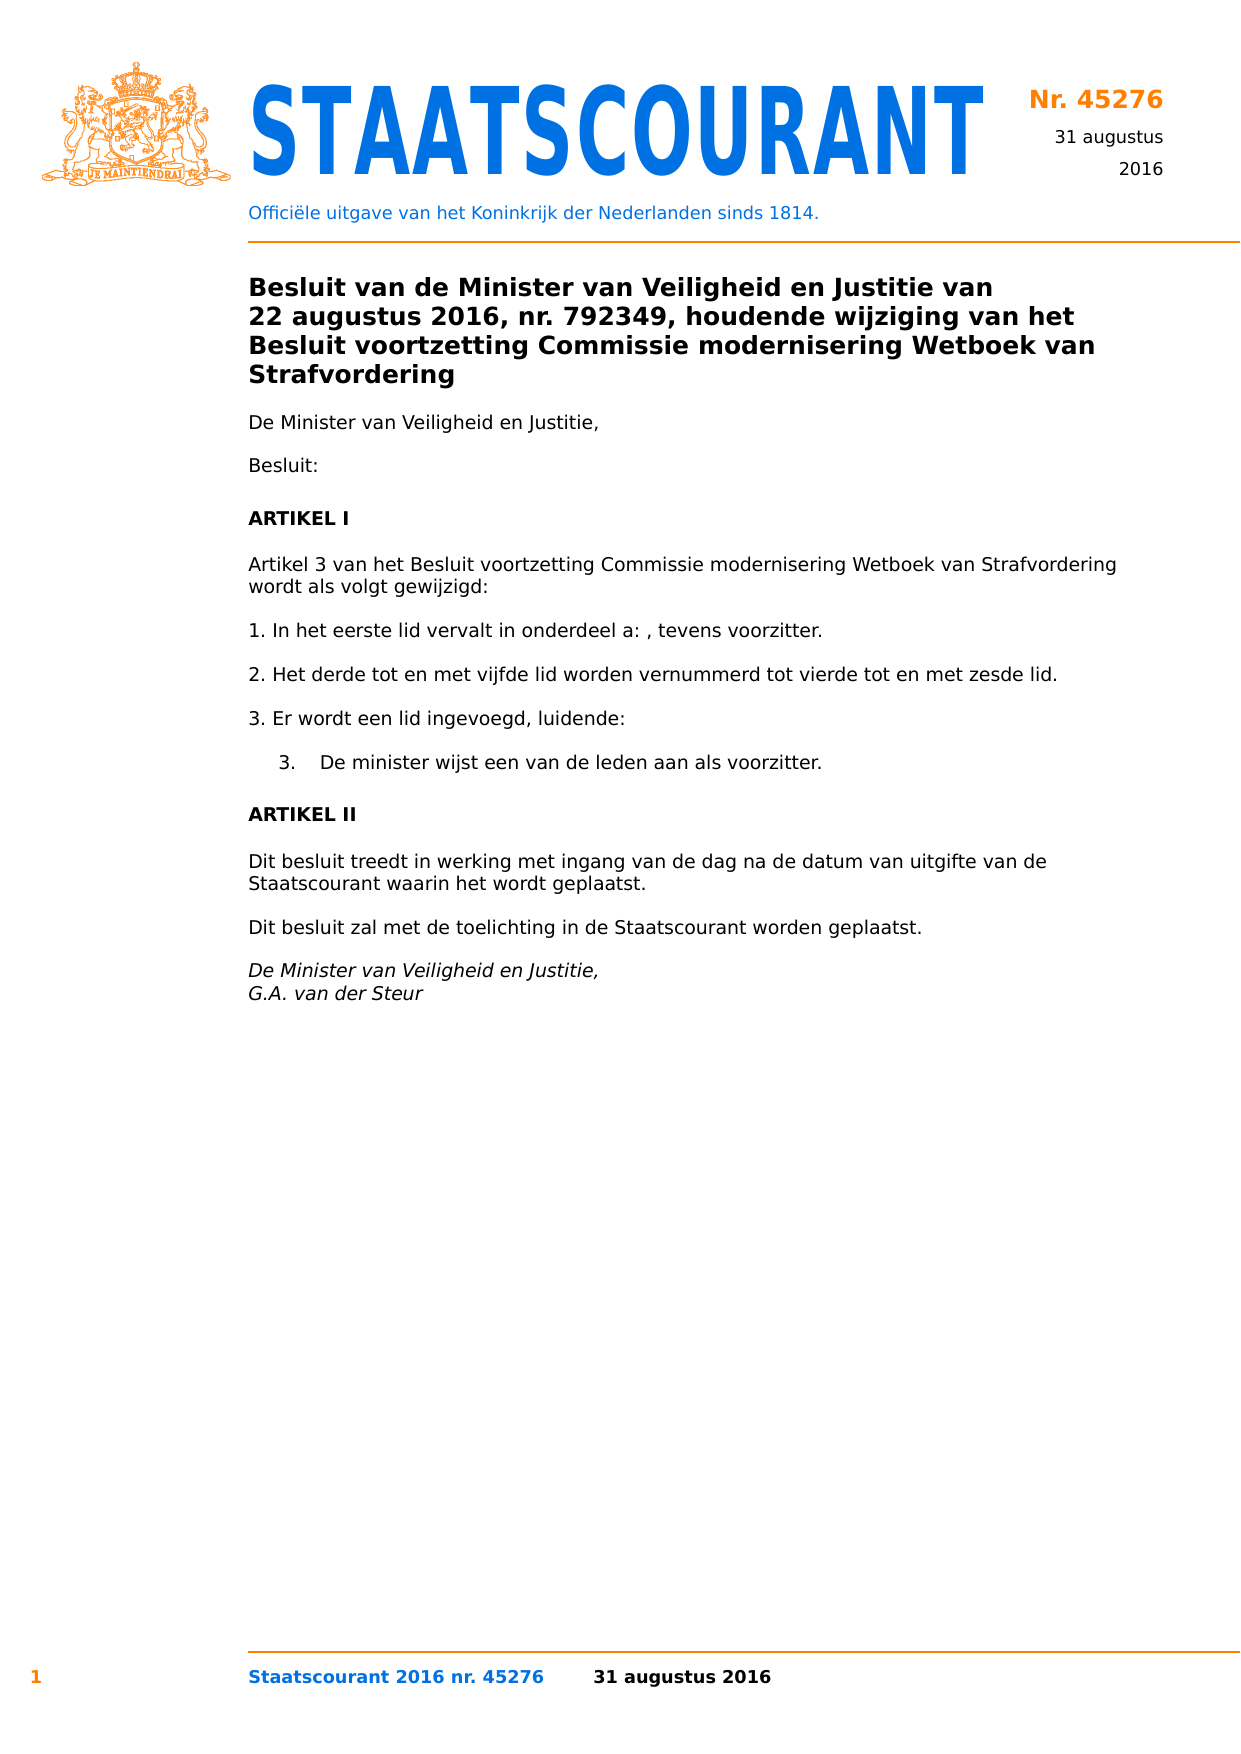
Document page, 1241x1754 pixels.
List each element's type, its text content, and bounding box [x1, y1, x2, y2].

table_cell Officiële uitgave van het Koninkrijk der Nederlanden sinds 1814. [248, 203, 1240, 241]
table_header STAATSCOURANT [248, 62, 998, 203]
text 3. De minister wijst een van de leden aan als voorzitter. [278, 752, 1163, 774]
text De Minister van Veiligheid en Justitie, G.A. van der Steur [248, 960, 1163, 1004]
text 3. Er wordt een lid ingevoegd, luidende: [248, 708, 1163, 730]
text Besluit: [248, 455, 1163, 477]
text 2. Het derde tot en met vijfde lid worden vernummerd tot vierde tot en met zesde lid. [248, 664, 1163, 686]
text Dit besluit treedt in werking met ingang van de dag na de datum van uitgifte van de Staatscourant waarin het wordt geplaatst. [248, 851, 1163, 895]
table_header [25, 62, 248, 241]
subtitle ARTIKEL I [248, 507, 1163, 529]
table_cell 31 augustus [998, 121, 1240, 153]
text De Minister van Veiligheid en Justitie, [248, 412, 1163, 433]
subtitle ARTIKEL II [248, 804, 1163, 826]
table_header Nr. 45276 [998, 62, 1240, 121]
text 1. In het eerste lid vervalt in onderdeel a: , tevens voorzitter. [248, 620, 1163, 642]
table_cell 2016 [998, 153, 1240, 203]
text Dit besluit zal met de toelichting in de Staatscourant worden geplaatst. [248, 917, 1163, 938]
text Artikel 3 van het Besluit voortzetting Commissie modernisering Wetboek van Strafvordering wordt als volgt gewijzigd: [248, 554, 1163, 598]
subtitle Besluit van de Minister van Veiligheid en Justitie van 22 augustus 2016, nr. 792349, houdende wijziging van het Besluit voortzetting Commissie modernisering Wetboek van Strafvordering [248, 273, 1163, 390]
picture [41, 62, 231, 186]
